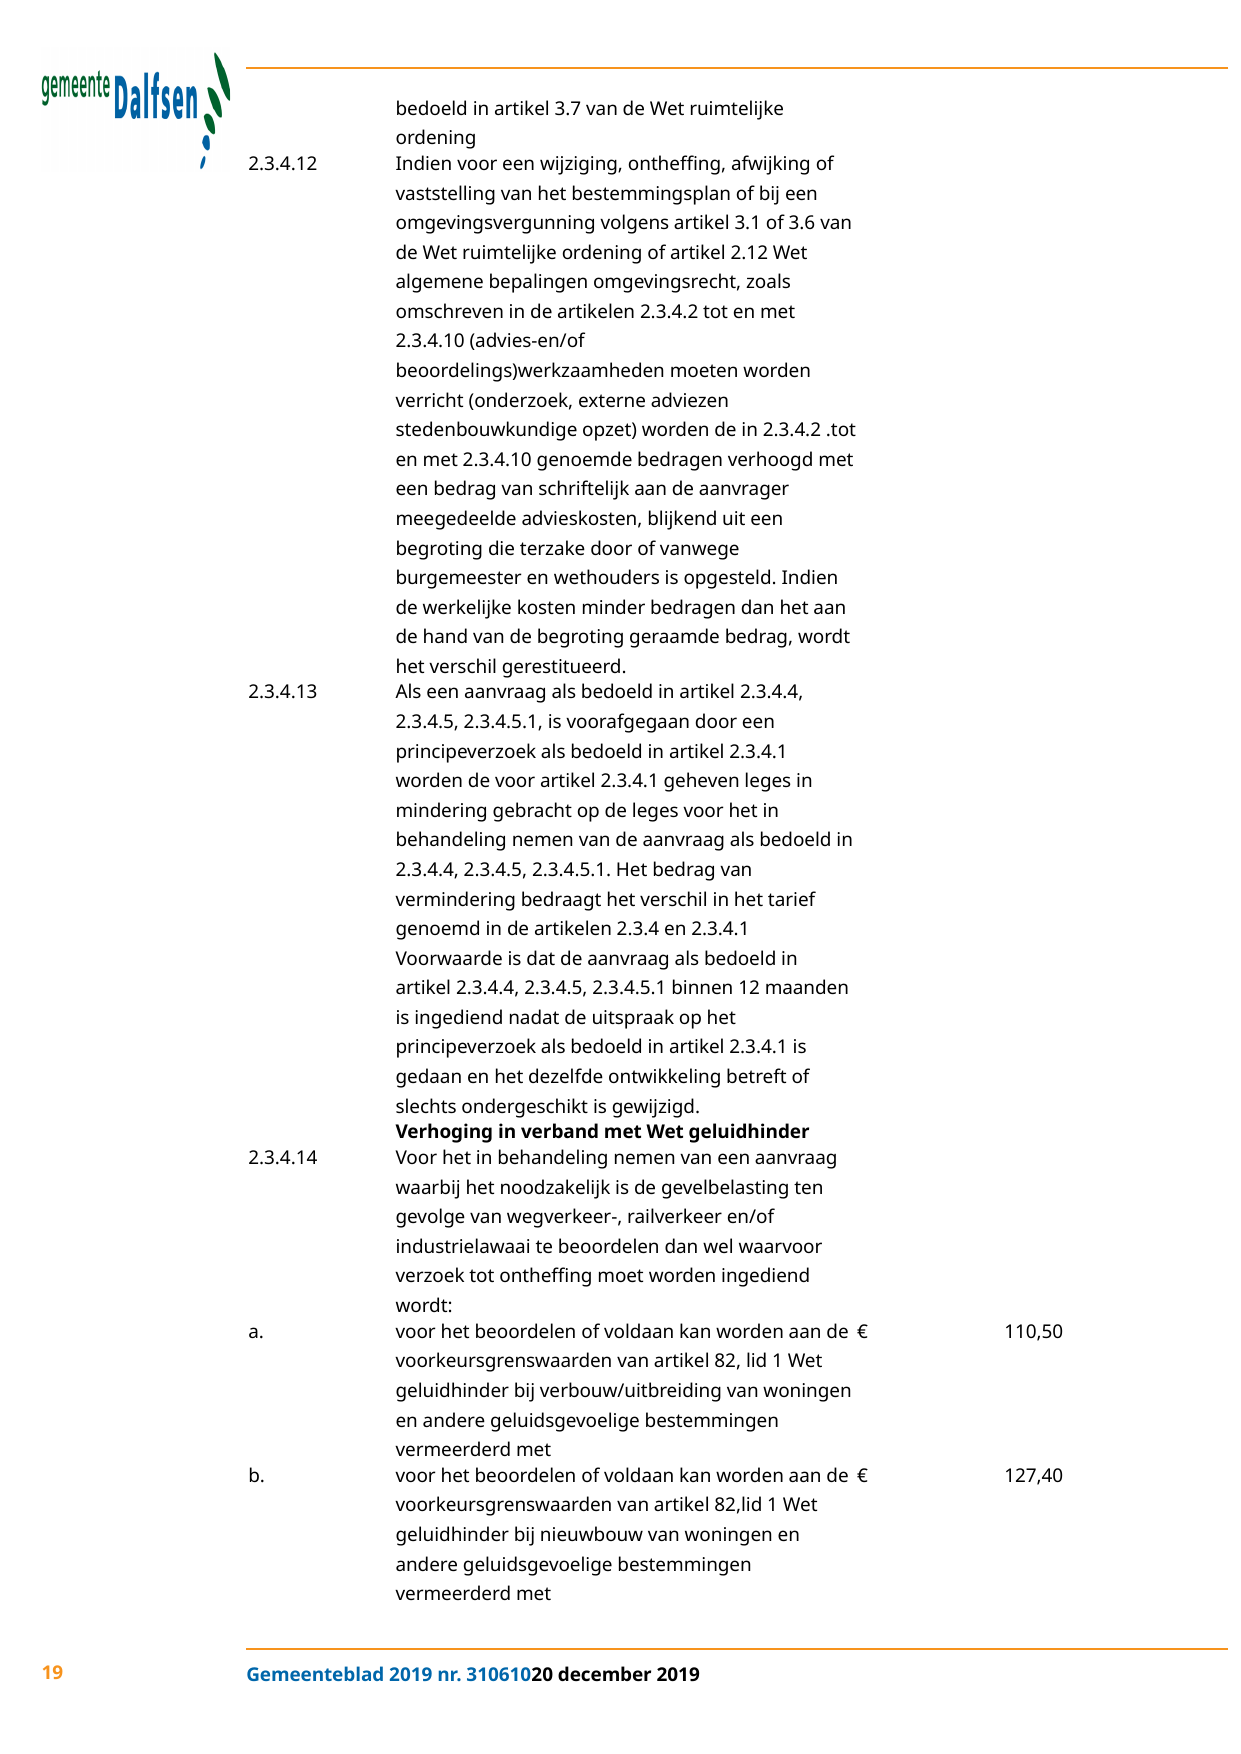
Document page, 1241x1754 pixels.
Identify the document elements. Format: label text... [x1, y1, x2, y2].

table_cell bedoeld in artikel 3.7 van de Wet ruimtelijke ordening [395, 95, 857, 150]
picture [41, 47, 231, 172]
table_cell a. [248, 1318, 395, 1462]
table_cell Indien voor een wijziging, ontheffing, afwijking of vaststelling van het bestemmingsplan of bij een omgevingsvergunning volgens artikel 3.1 of 3.6 van de Wet ruimtelijke ordening of artikel 2.12 Wet algemene bepalingen omgevingsrecht, zoals omschreven in de artikelen 2.3.4.2 tot en met 2.3.4.10 (advies-en/of beoordelings)werkzaamheden moeten worden verricht (onderzoek, externe adviezen stedenbouwkundige opzet) worden de in 2.3.4.2 .tot en met 2.3.4.10 genoemde bedragen verhoogd met een bedrag van schriftelijk aan de aanvrager meegedeelde advieskosten, blijkend uit een begroting die terzake door of vanwege burgemeester en wethouders is opgesteld. Indien de werkelijke kosten minder bedragen dan het aan de hand van de begroting geraamde bedrag, wordt het verschil gerestitueerd. [395, 150, 857, 679]
table_cell Voor het in behandeling nemen van een aanvraag waarbij het noodzakelijk is de gevelbelasting ten gevolge van wegverkeer-, railverkeer en/of industrielawaai te beoordelen dan wel waarvoor verzoek tot ontheffing moet worden ingediend wordt: [395, 1144, 857, 1318]
table_cell b. [248, 1462, 395, 1606]
table_cell [248, 1119, 395, 1144]
table_cell [1004, 679, 1152, 1119]
table_cell voor het beoordelen of voldaan kan worden aan de voorkeursgrenswaarden van artikel 82,lid 1 Wet geluidhinder bij nieuwbouw van woningen en andere geluidsgevoelige bestemmingen vermeerderd met [395, 1462, 857, 1606]
table_cell voor het beoordelen of voldaan kan worden aan de voorkeursgrenswaarden van artikel 82, lid 1 Wet geluidhinder bij verbouw/uitbreiding van woningen en andere geluidsgevoelige bestemmingen vermeerderd met [395, 1318, 857, 1462]
table_cell € [857, 1462, 1004, 1606]
table_cell 2.3.4.13 [248, 679, 395, 1119]
table_cell Als een aanvraag als bedoeld in artikel 2.3.4.4, 2.3.4.5, 2.3.4.5.1, is voorafgegaan door een principeverzoek als bedoeld in artikel 2.3.4.1 worden de voor artikel 2.3.4.1 geheven leges in mindering gebracht op de leges voor het in behandeling nemen van de aanvraag als bedoeld in 2.3.4.4, 2.3.4.5, 2.3.4.5.1. Het bedrag van vermindering bedraagt het verschil in het tarief genoemd in de artikelen 2.3.4 en 2.3.4.1 Voorwaarde is dat de aanvraag als bedoeld in artikel 2.3.4.4, 2.3.4.5, 2.3.4.5.1 binnen 12 maanden is ingediend nadat de uitspraak op het principeverzoek als bedoeld in artikel 2.3.4.1 is gedaan en het dezelfde ontwikkeling betreft of slechts ondergeschikt is gewijzigd. [395, 679, 857, 1119]
table_cell [857, 95, 1004, 150]
table_cell [857, 150, 1004, 679]
table_cell [857, 1119, 1004, 1144]
table_cell [1004, 1119, 1152, 1144]
table_cell € [857, 1318, 1004, 1462]
table_cell [1004, 1144, 1152, 1318]
table_cell 110,50 [1004, 1318, 1152, 1462]
table_cell [857, 679, 1004, 1119]
table_cell 2.3.4.12 [248, 150, 395, 679]
table_cell [1004, 95, 1152, 150]
table_cell [248, 95, 395, 150]
table_cell [1004, 150, 1152, 679]
table_cell Verhoging in verband met Wet geluidhinder [395, 1119, 857, 1144]
table_cell 127,40 [1004, 1462, 1152, 1606]
table_cell 2.3.4.14 [248, 1144, 395, 1318]
table_cell [857, 1144, 1004, 1318]
